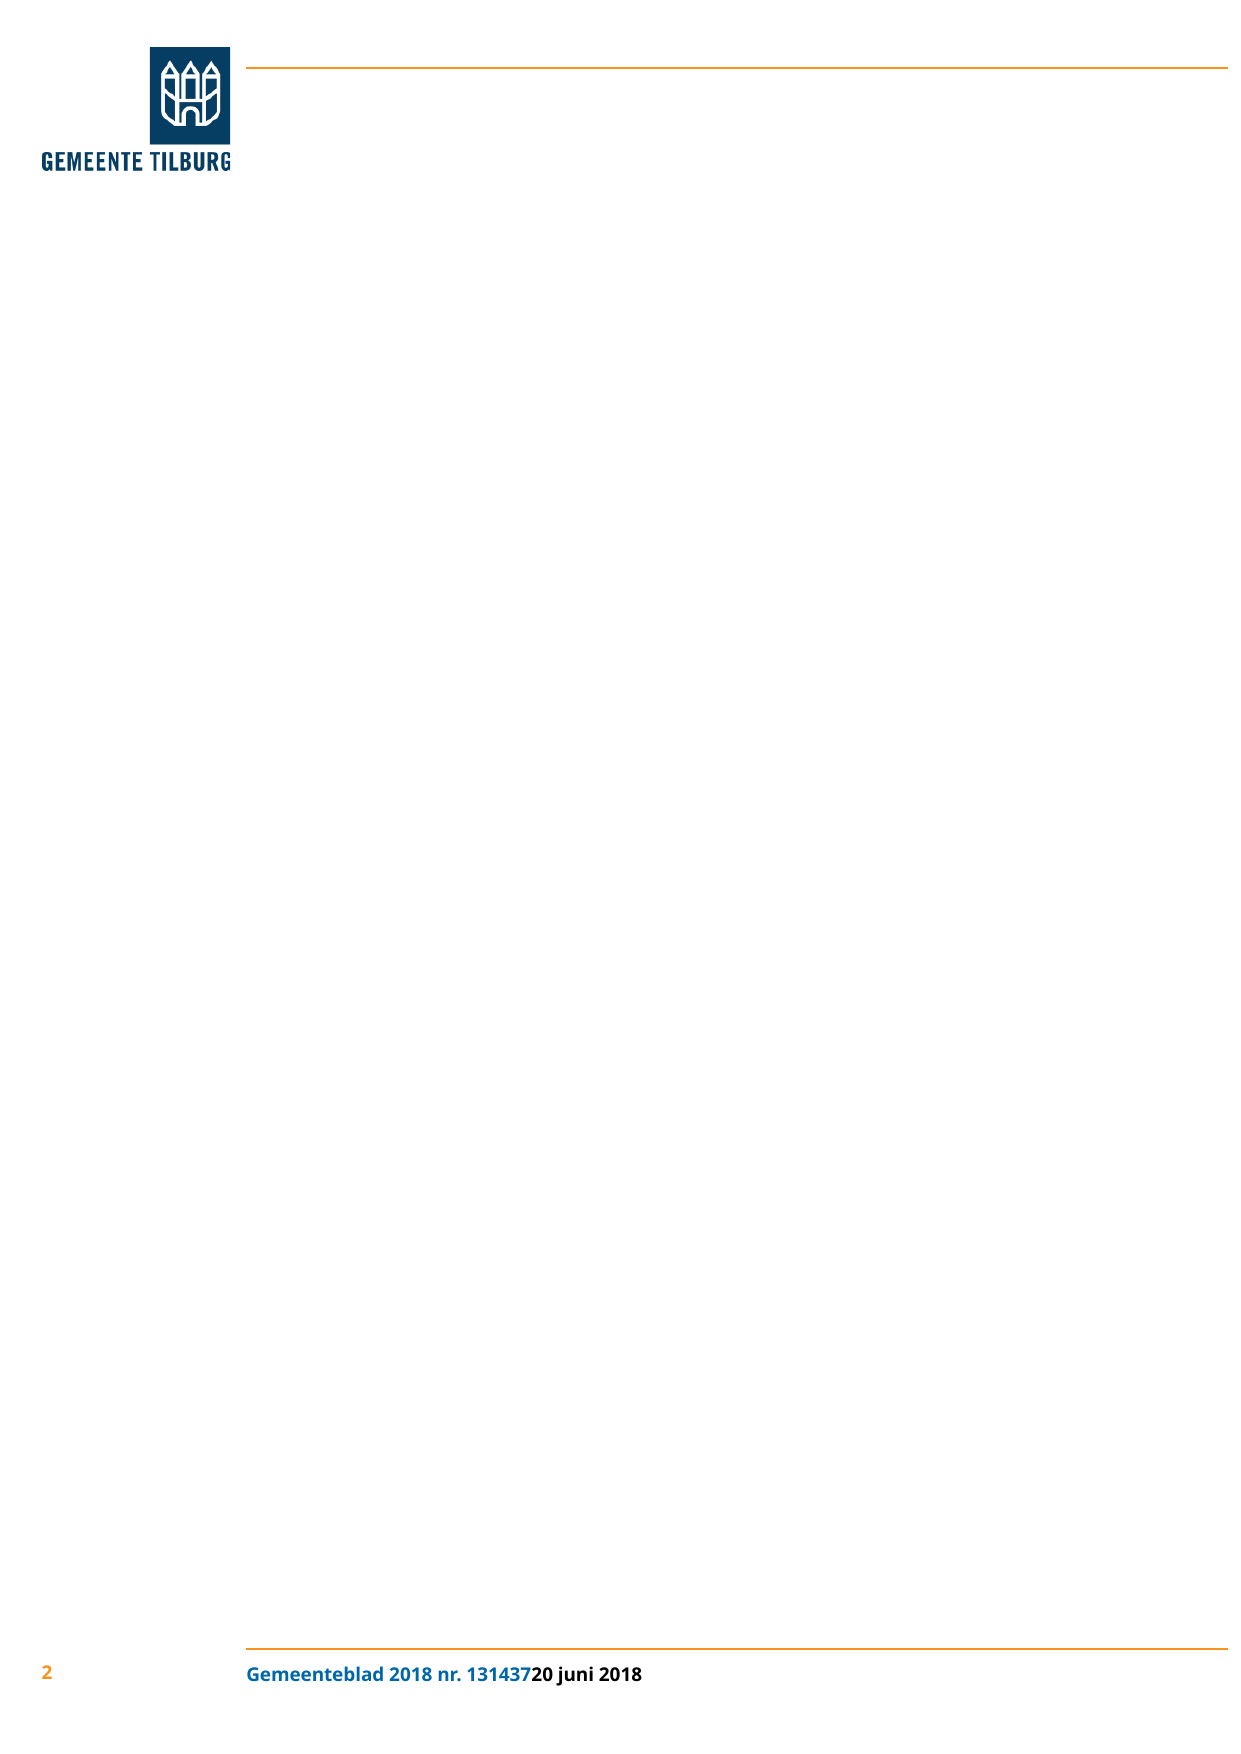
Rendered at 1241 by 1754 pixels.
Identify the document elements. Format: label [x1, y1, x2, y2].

picture [41, 47, 231, 172]
